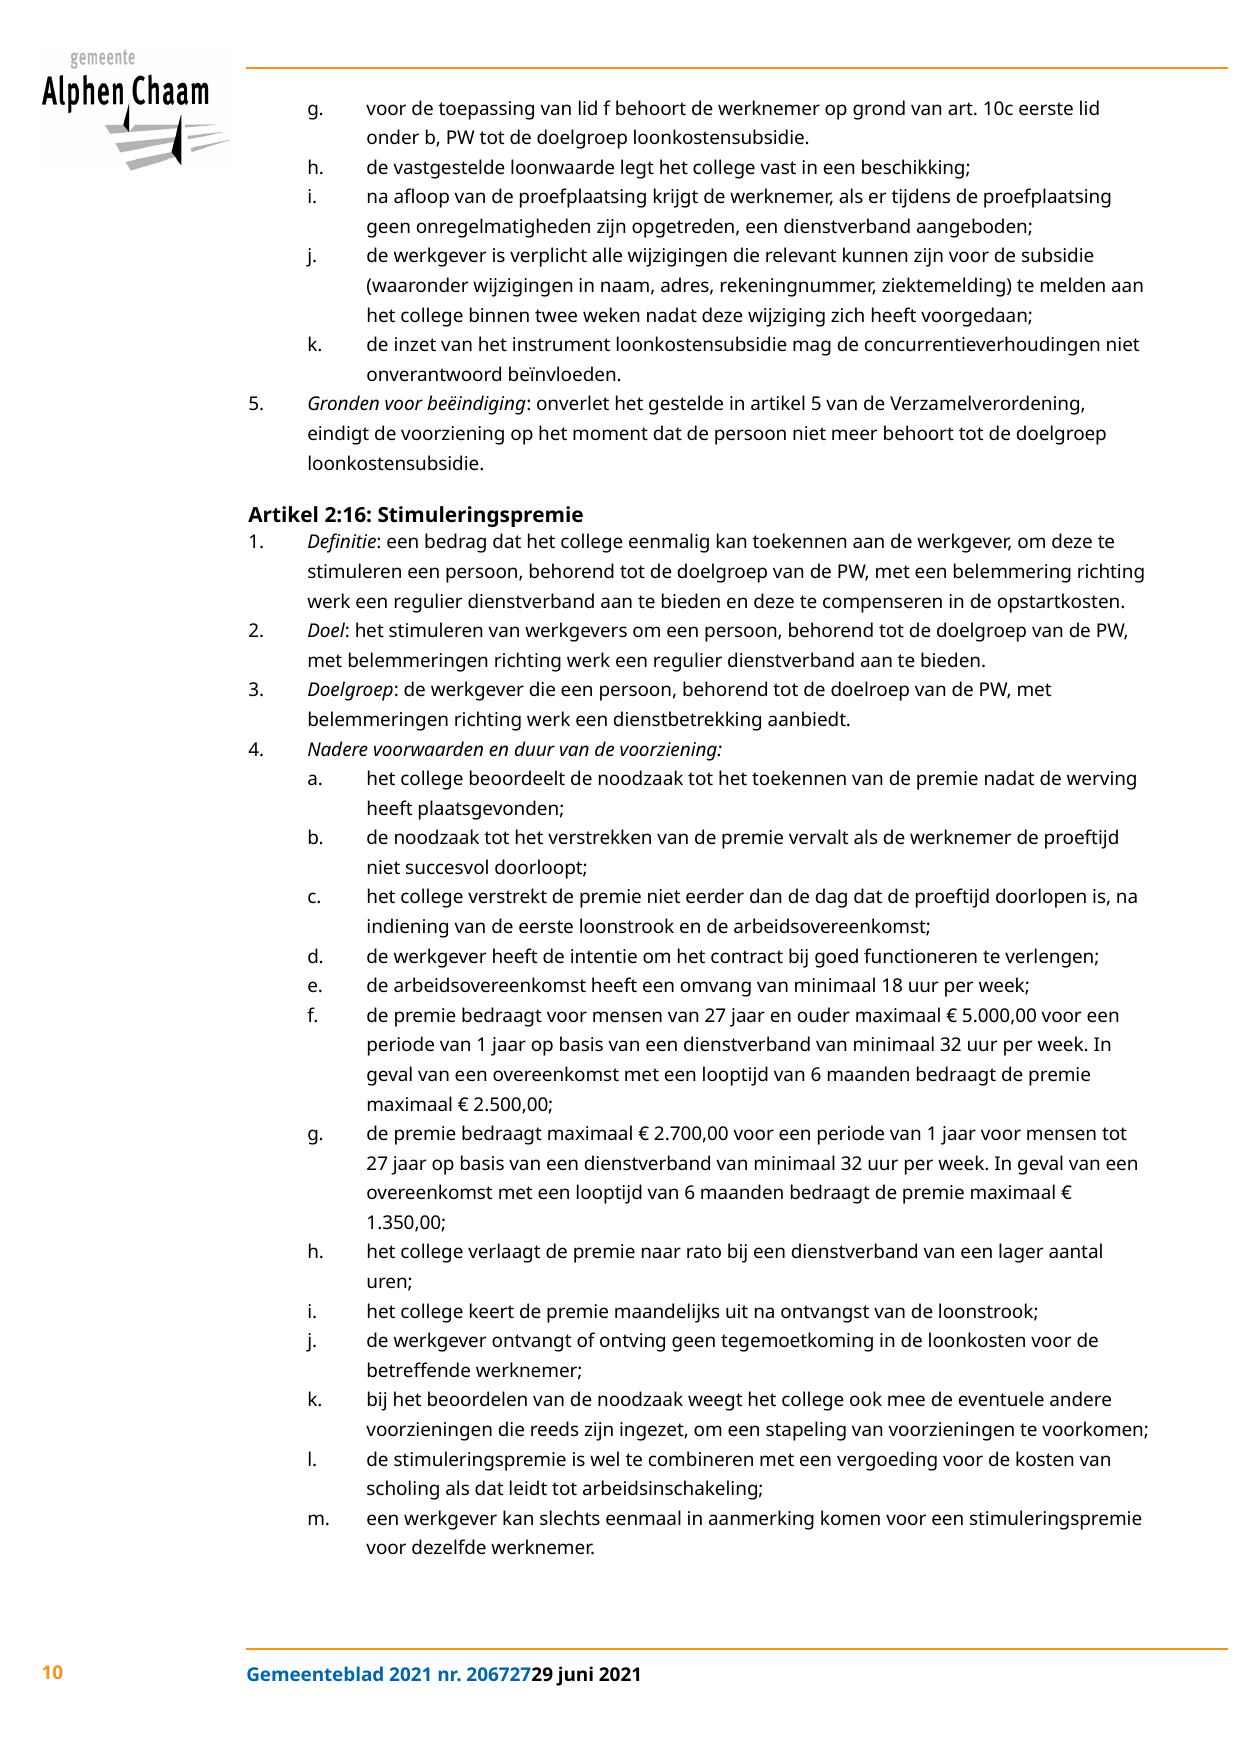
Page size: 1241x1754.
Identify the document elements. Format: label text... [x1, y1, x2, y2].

list de noodzaak tot het verstrekken van de premie vervalt als de werknemer de proeftijd niet succesvol doorloopt; [307, 824, 1152, 880]
list Doel: het stimuleren van werkgevers om een persoon, behorend tot de doelgroep van de PW, met belemmeringen richting werk een regulier dienstverband aan te bieden. [248, 617, 1152, 673]
list de premie bedraagt maximaal € 2.700,00 voor een periode van 1 jaar voor mensen tot 27 jaar op basis van een dienstverband van minimaal 32 uur per week. In geval van een overeenkomst met een looptijd van 6 maanden bedraagt de premie maximaal € 1.350,00; [307, 1120, 1152, 1235]
list Definitie: een bedrag dat het college eenmalig kan toekennen aan de werkgever, om deze te stimuleren een persoon, behorend tot de doelgroep van de PW, met een belemmering richting werk een regulier dienstverband aan te bieden en deze te compenseren in de opstartkosten. [248, 529, 1152, 613]
list bij het beoordelen van de noodzaak weegt het college ook mee de eventuele andere voorzieningen die reeds zijn ingezet, om een stapeling van voorzieningen te voorkomen; [307, 1387, 1152, 1442]
list het college beoordeelt de noodzaak tot het toekennen van de premie nadat de werving heeft plaatsgevonden; [307, 765, 1152, 821]
list de werkgever is verplicht alle wijzigingen die relevant kunnen zijn voor de subsidie (waaronder wijzigingen in naam, adres, rekeningnummer, ziektemelding) te melden aan het college binnen twee weken nadat deze wijziging zich heeft voorgedaan; [307, 243, 1152, 328]
list de premie bedraagt voor mensen van 27 jaar en ouder maximaal € 5.000,00 voor een periode van 1 jaar op basis van een dienstverband van minimaal 32 uur per week. In geval van een overeenkomst met een looptijd van 6 maanden bedraagt de premie maximaal € 2.500,00; [307, 1002, 1152, 1116]
list de vastgestelde loonwaarde legt het college vast in een beschikking; [307, 154, 1152, 180]
list na afloop van de proefplaatsing krijgt de werknemer, als er tijdens de proefplaatsing geen onregelmatigheden zijn opgetreden, een dienstverband aangeboden; [307, 183, 1152, 239]
list Doelgroep: de werkgever die een persoon, behorend tot de doelroep van de PW, met belemmeringen richting werk een dienstbetrekking aanbiedt. [248, 677, 1152, 732]
list Nadere voorwaarden en duur van de voorziening: [248, 736, 1152, 761]
list de werkgever ontvangt of ontving geen tegemoetkoming in de loonkosten voor de betreffende werknemer; [307, 1327, 1152, 1383]
picture [41, 47, 231, 172]
list Gronden voor beëindiging: onverlet het gestelde in artikel 5 van de Verzamelverordening, eindigt de voorziening op het moment dat de persoon niet meer behoort tot de doelgroep loonkostensubsidie. [248, 391, 1152, 476]
list de arbeidsovereenkomst heeft een omvang van minimaal 18 uur per week; [307, 972, 1152, 998]
list het college verlaagt de premie naar rato bij een dienstverband van een lager aantal uren; [307, 1239, 1152, 1294]
list de werkgever heeft de intentie om het contract bij goed functioneren te verlengen; [307, 943, 1152, 968]
list de stimuleringspremie is wel te combineren met een vergoeding voor de kosten van scholing als dat leidt tot arbeidsinschakeling; [307, 1446, 1152, 1501]
list de inzet van het instrument loonkostensubsidie mag de concurrentieverhoudingen niet onverantwoord beïnvloeden. [307, 331, 1152, 387]
list het college verstrekt de premie niet eerder dan de dag dat de proeftijd doorlopen is, na indiening van de eerste loonstrook en de arbeidsovereenkomst; [307, 884, 1152, 939]
list het college keert de premie maandelijks uit na ontvangst van de loonstrook; [307, 1298, 1152, 1323]
text Artikel 2:16: Stimuleringspremie [248, 500, 1152, 529]
list een werkgever kan slechts eenmaal in aanmerking komen voor een stimuleringspremie voor dezelfde werknemer. [307, 1505, 1152, 1560]
list voor de toepassing van lid f behoort de werknemer op grond van art. 10c eerste lid onder b, PW tot de doelgroep loonkostensubsidie. [307, 95, 1152, 150]
